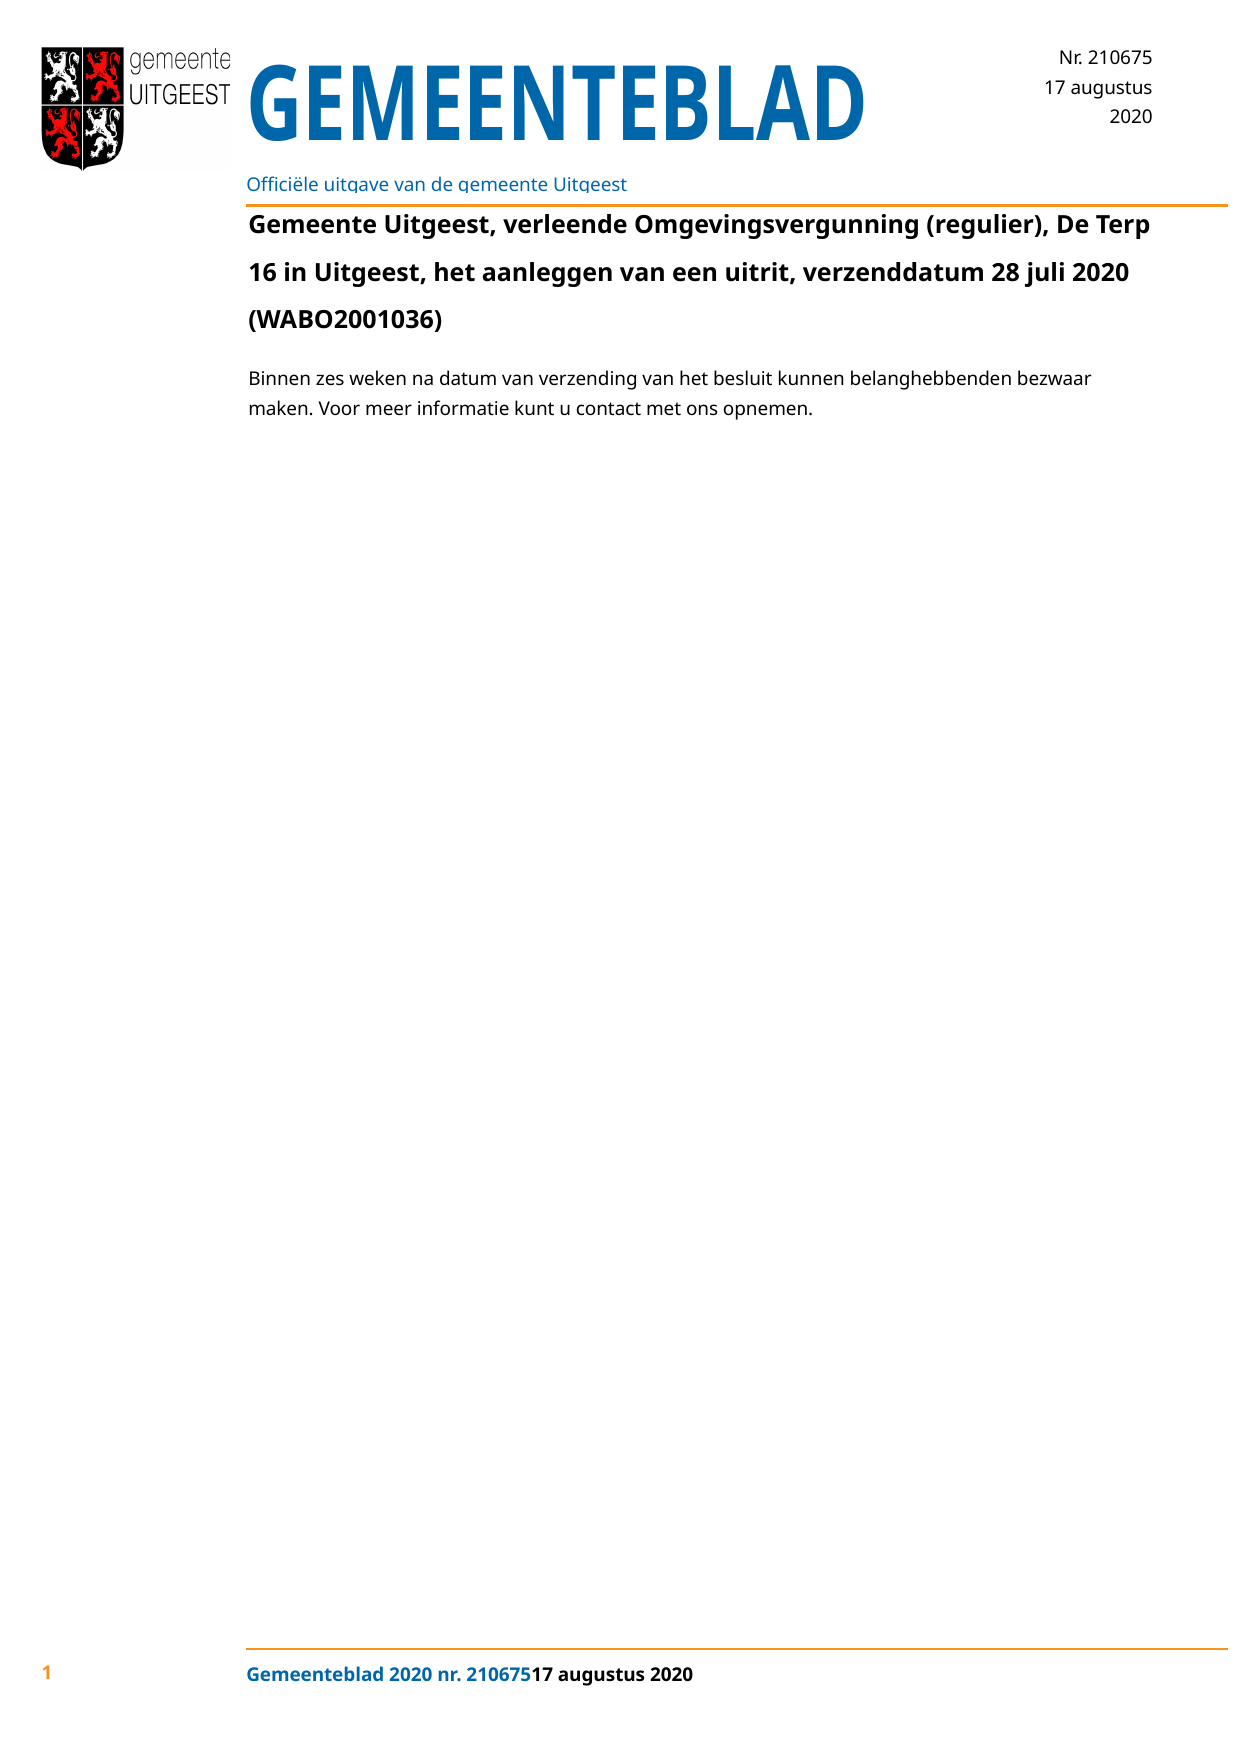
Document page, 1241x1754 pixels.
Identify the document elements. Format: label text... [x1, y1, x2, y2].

picture [41, 47, 231, 172]
text Gemeente Uitgeest, verleende Omgevingsvergunning (regulier), De Terp 16 in Uitgeest, het aanleggen van een uitrit, verzenddatum 28 juli 2020 (WABO2001036) [248, 207, 1152, 336]
text Binnen zes weken na datum van verzending van het besluit kunnen belanghebbenden bezwaar maken. Voor meer informatie kunt u contact met ons opnemen. [248, 366, 1152, 421]
